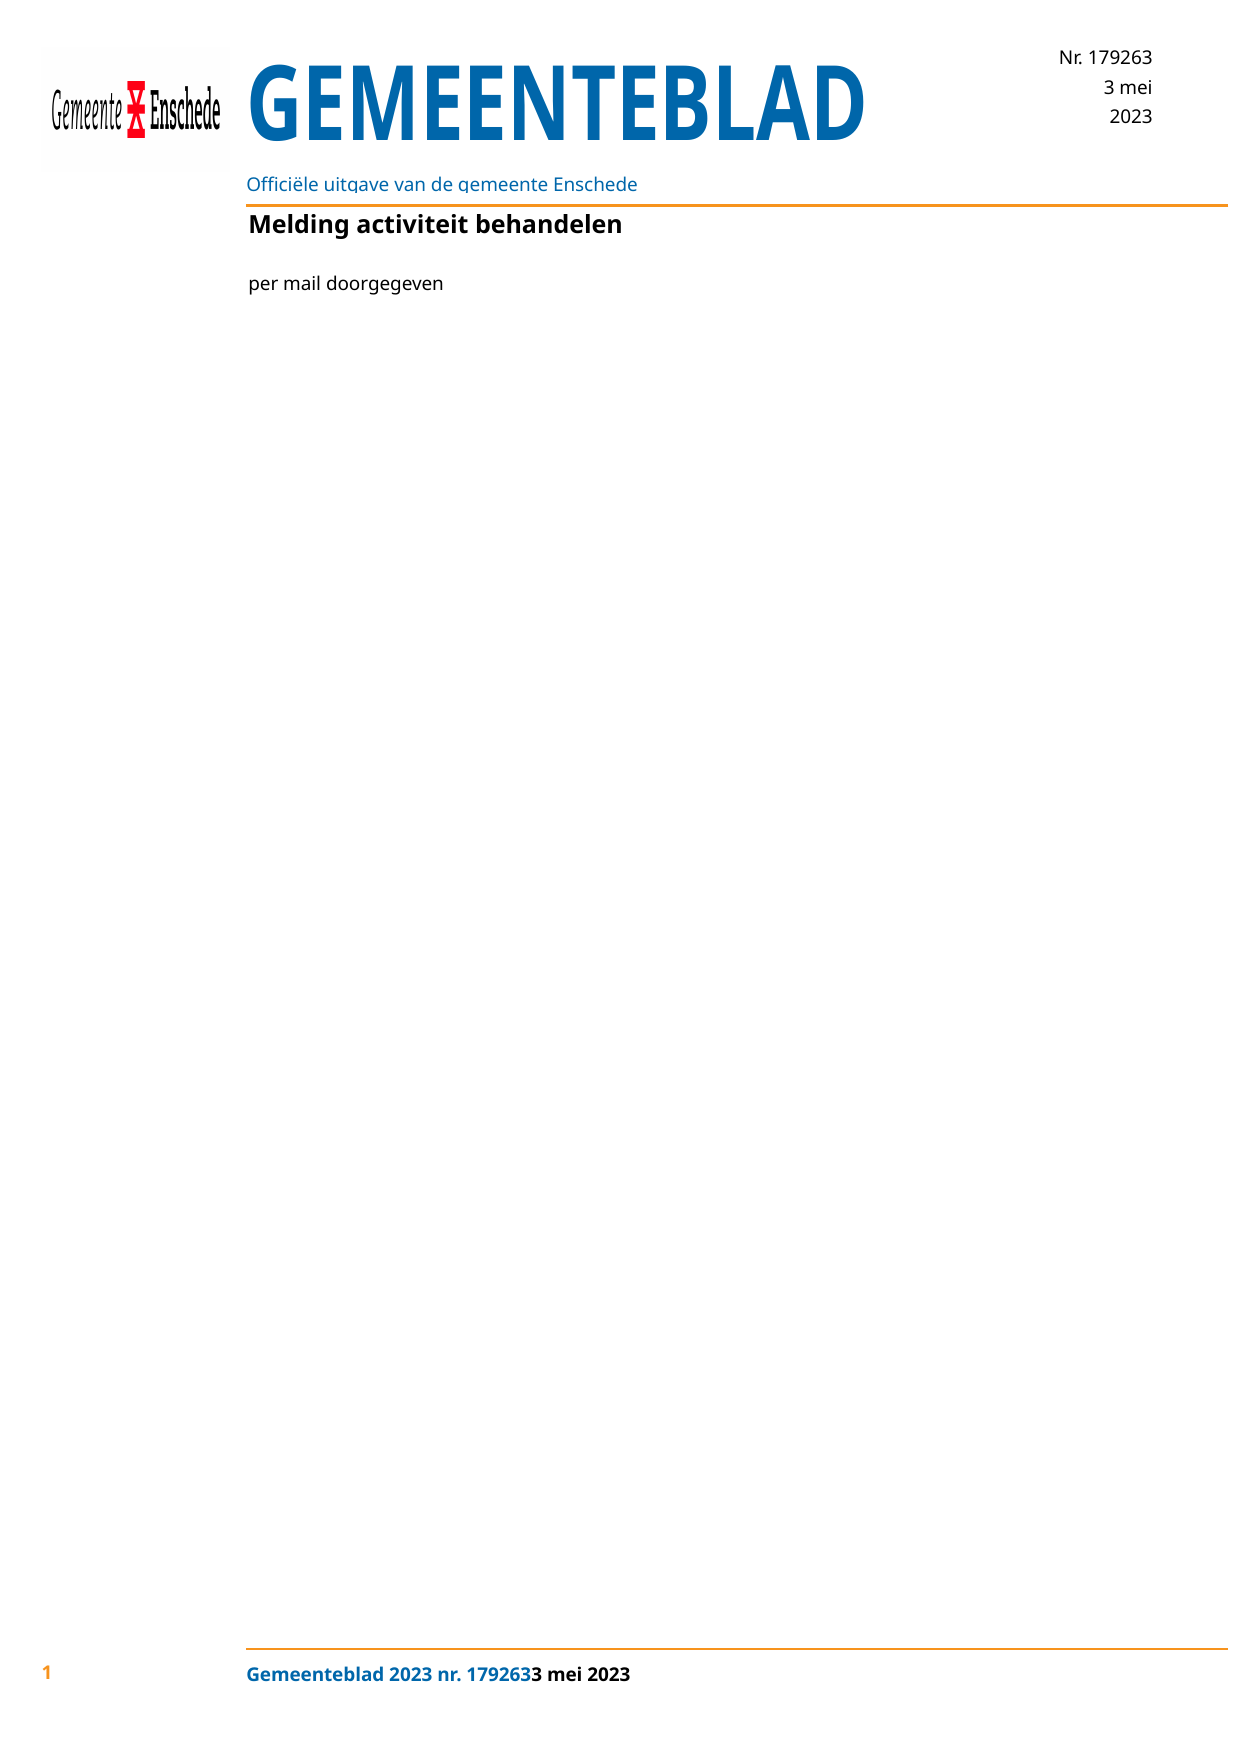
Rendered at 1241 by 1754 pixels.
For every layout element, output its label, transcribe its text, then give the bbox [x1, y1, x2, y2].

picture [41, 47, 231, 172]
text per mail doorgegeven [248, 270, 1152, 296]
text Melding activiteit behandelen [248, 207, 1152, 241]
